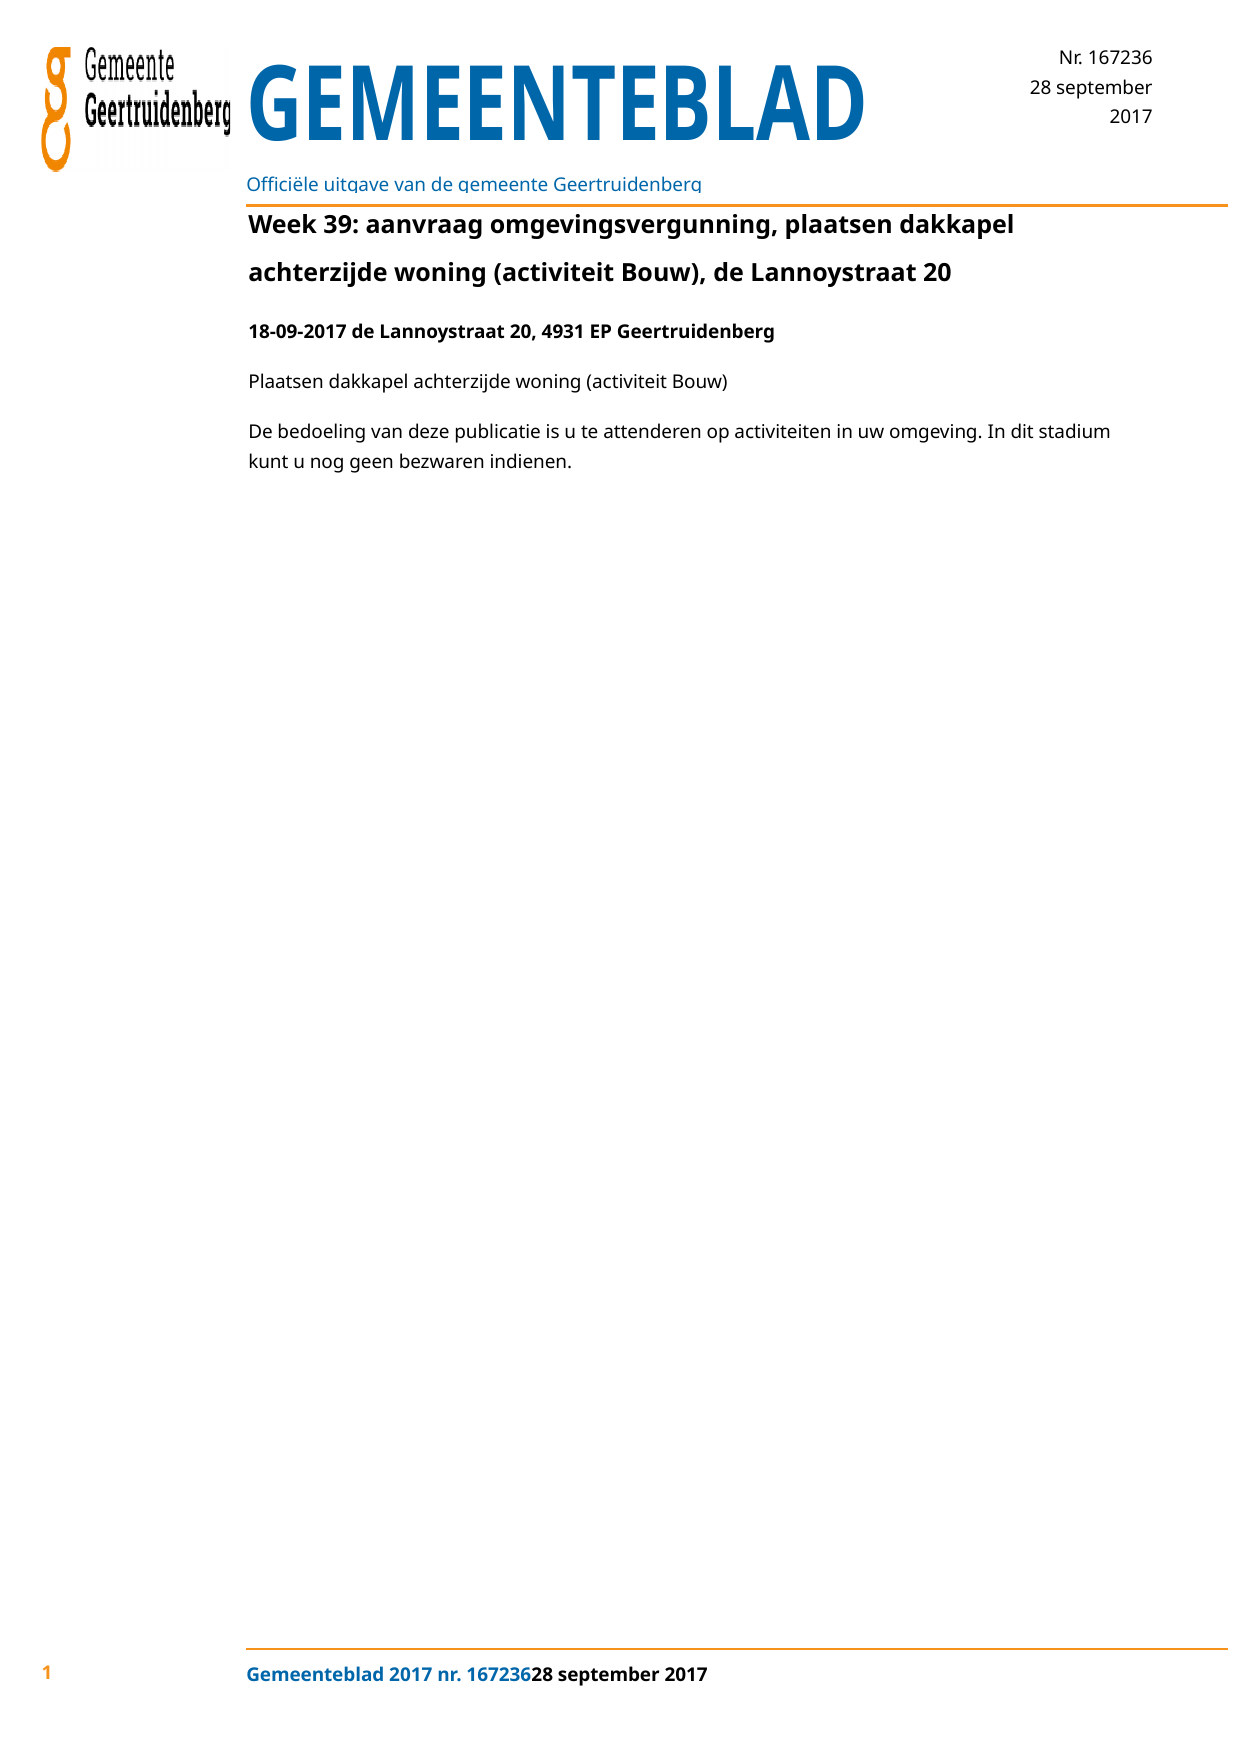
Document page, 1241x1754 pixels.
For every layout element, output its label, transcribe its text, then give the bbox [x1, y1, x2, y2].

picture [41, 47, 231, 172]
text 18-09-2017 de Lannoystraat 20, 4931 EP Geertruidenberg [248, 318, 1152, 344]
text De bedoeling van deze publicatie is u te attenderen op activiteiten in uw omgeving. In dit stadium kunt u nog geen bezwaren indienen. [248, 419, 1152, 474]
text Plaatsen dakkapel achterzijde woning (activiteit Bouw) [248, 368, 1152, 394]
text Week 39: aanvraag omgevingsvergunning, plaatsen dakkapel achterzijde woning (activiteit Bouw), de Lannoystraat 20 [248, 207, 1152, 288]
